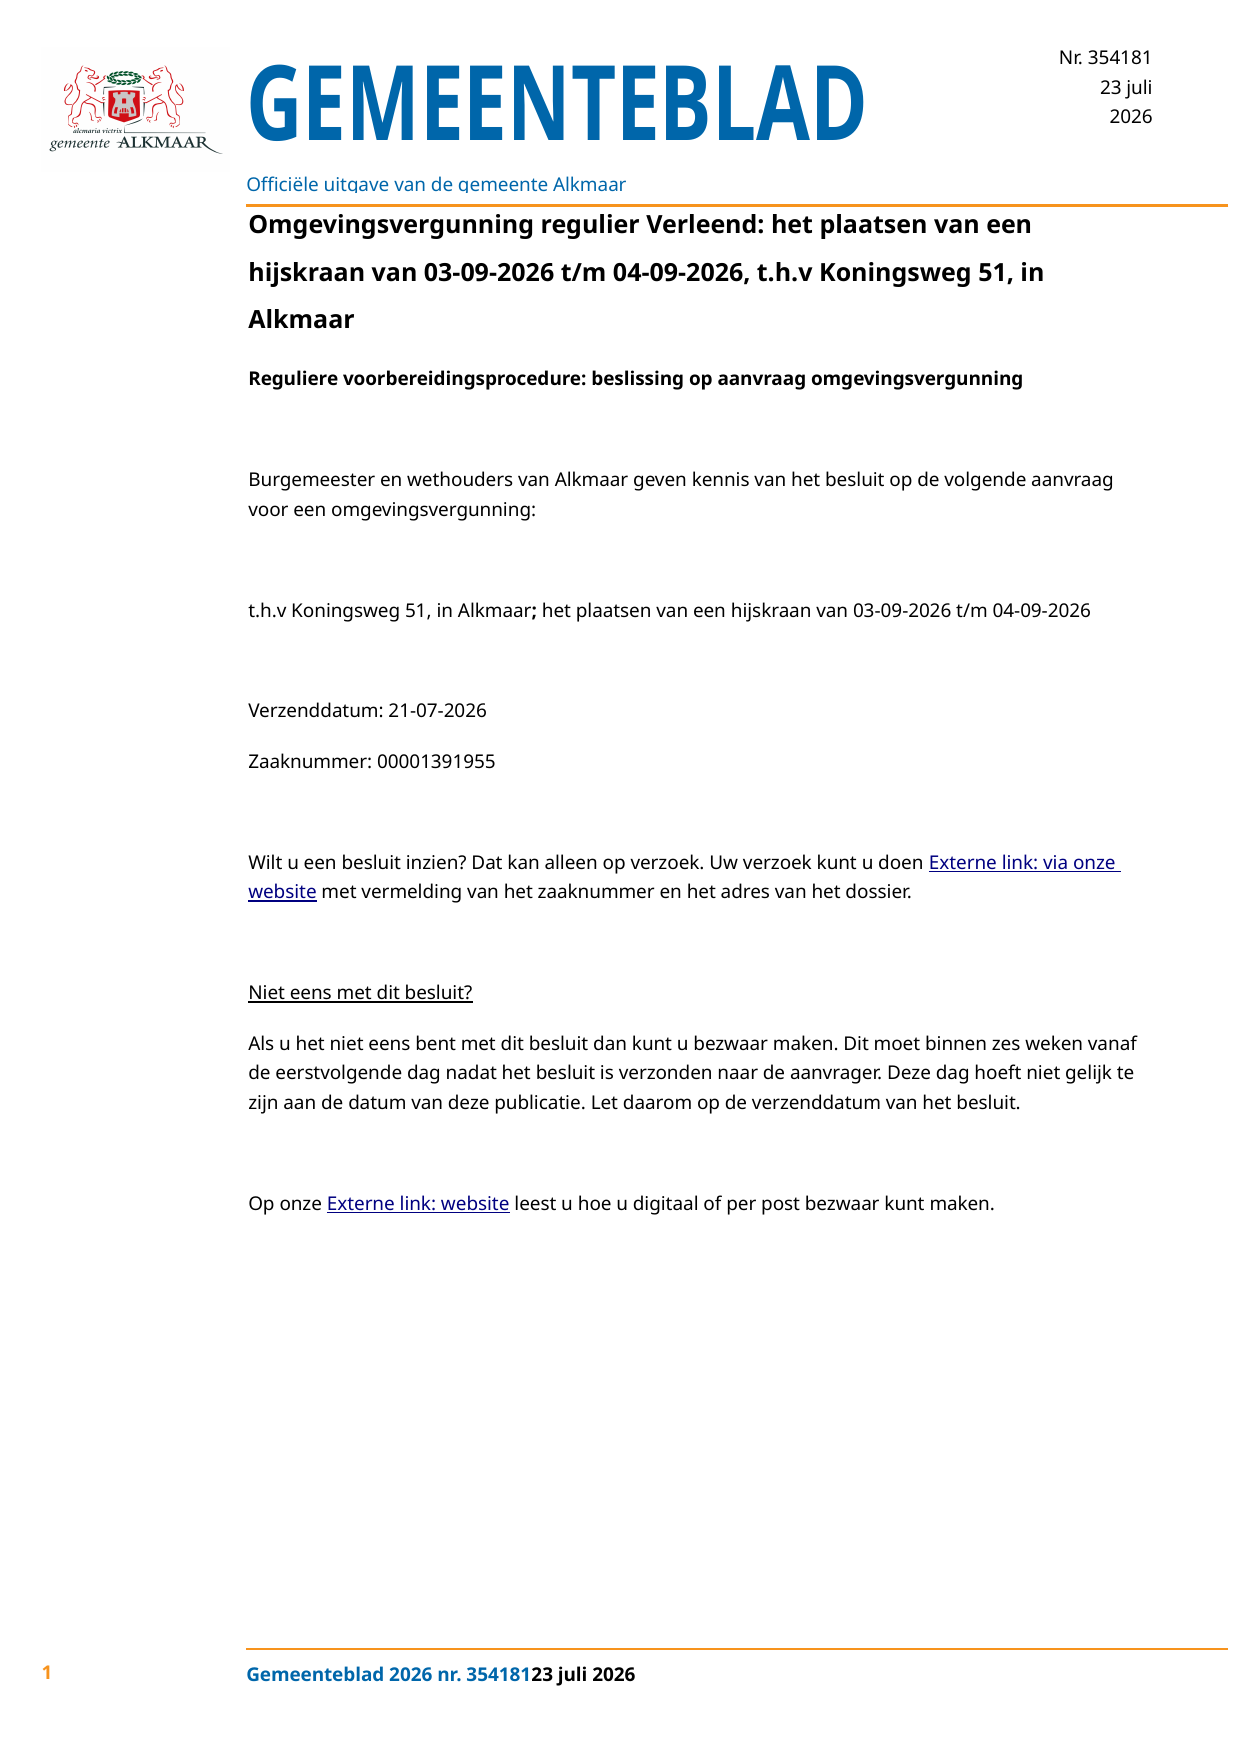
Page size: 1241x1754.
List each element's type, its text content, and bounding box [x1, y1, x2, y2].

text Zaaknummer: 00001391955 [248, 748, 1152, 774]
text Als u het niet eens bent met dit besluit dan kunt u bezwaar maken. Dit moet binnen zes weken vanaf de eerstvolgende dag nadat het besluit is verzonden naar de aanvrager. Deze dag hoeft niet gelijk te zijn aan de datum van deze publicatie. Let daarom op de verzenddatum van het besluit. [248, 1030, 1152, 1114]
text Op onze Externe link: website leest u hoe u digitaal of per post bezwaar kunt maken. [248, 1190, 1152, 1215]
text Omgevingsvergunning regulier Verleend: het plaatsen van een hijskraan van 03-09-2026 t/m 04-09-2026, t.h.v Koningsweg 51, in Alkmaar [248, 207, 1152, 336]
text Wilt u een besluit inzien? Dat kan alleen op verzoek. Uw verzoek kunt u doen Externe link: via onze website met vermelding van het zaaknummer en het adres van het dossier. [248, 849, 1152, 904]
text Niet eens met dit besluit? [248, 979, 1152, 1005]
picture [41, 47, 231, 172]
text Reguliere voorbereidingsprocedure: beslissing op aanvraag omgevingsvergunning [248, 366, 1152, 391]
text Verzenddatum: 21-07-2026 [248, 698, 1152, 723]
text t.h.v Koningsweg 51, in Alkmaar; het plaatsen van een hijskraan van 03-09-2026 t/m 04-09-2026 [248, 597, 1152, 622]
text Burgemeester en wethouders van Alkmaar geven kennis van het besluit op de volgende aanvraag voor een omgevingsvergunning: [248, 466, 1152, 522]
